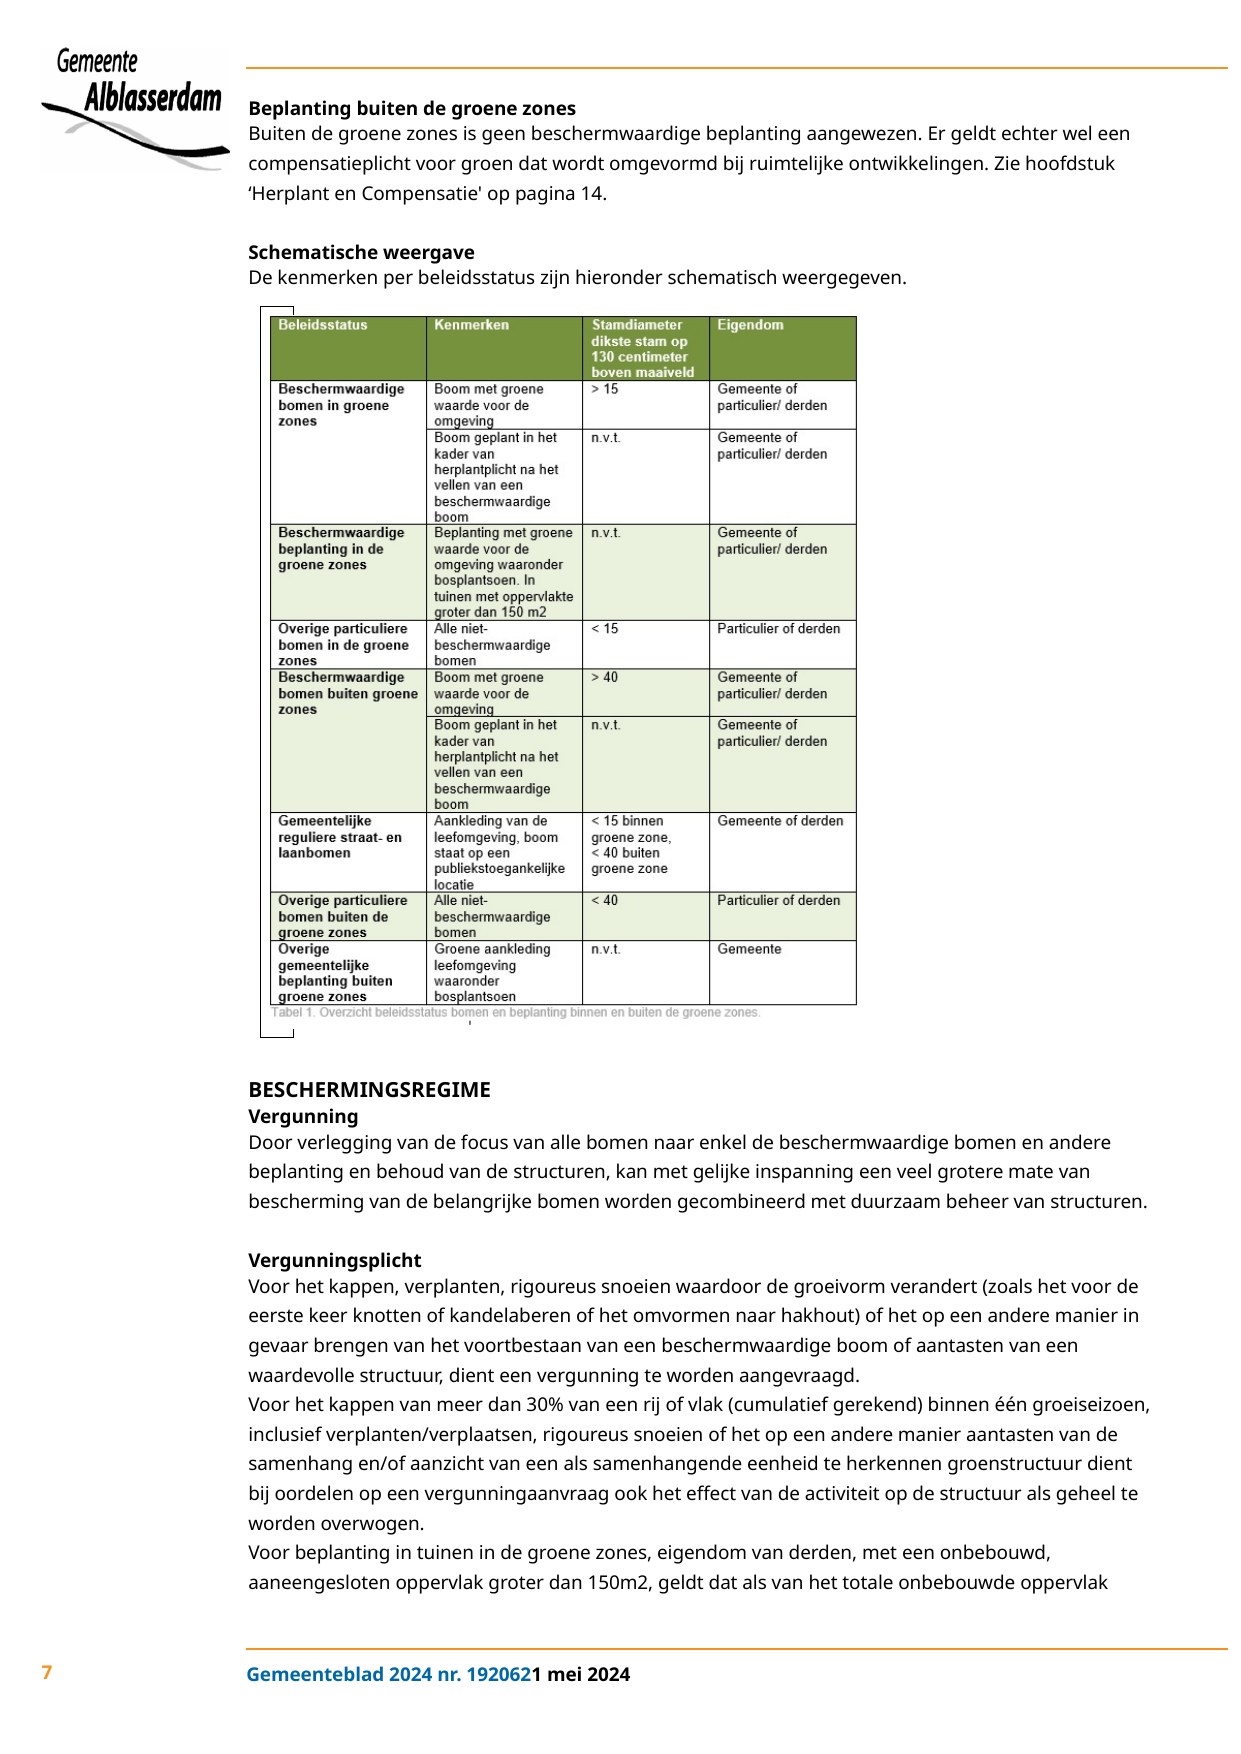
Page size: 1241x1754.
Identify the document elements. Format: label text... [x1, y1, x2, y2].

text Beplanting buiten de groene zones [248, 95, 1152, 121]
text Buiten de groene zones is geen beschermwaardige beplanting aangewezen. Er geldt echter wel een compensatieplicht voor groen dat wordt omgevormd bij ruimtelijke ontwikkelingen. Zie hoofdstuk ‘Herplant en Compensatie' op pagina 14. [248, 121, 1152, 205]
picture [41, 47, 231, 172]
text De kenmerken per beleidsstatus zijn hieronder schematisch weergegeven. [248, 264, 1152, 290]
text Schematische weergave [248, 239, 1152, 264]
text Voor het kappen van meer dan 30% van een rij of vlak (cumulatief gerekend) binnen één groeiseizoen, inclusief verplanten/verplaatsen, rigoureus snoeien of het op een andere manier aantasten van de samenhang en/of aanzicht van een als samenhangende eenheid te herkennen groenstructuur dient bij oordelen op een vergunningaanvraag ook het effect van de activiteit op de structuur als geheel te worden overwogen. [248, 1391, 1152, 1535]
text Voor beplanting in tuinen in de groene zones, eigendom van derden, met een onbebouwd, aaneengesloten oppervlak groter dan 150m2, geldt dat als van het totale onbebouwde oppervlak [248, 1539, 1152, 1594]
text Vergunningsplicht [248, 1247, 1152, 1273]
text Vergunning [248, 1103, 1152, 1129]
picture [268, 315, 860, 1029]
text Door verlegging van de focus van alle bomen naar enkel de beschermwaardige bomen en andere beplanting en behoud van de structuren, kan met gelijke inspanning een veel grotere mate van bescherming van de belangrijke bomen worden gecombineerd met duurzaam beheer van structuren. [248, 1129, 1152, 1214]
text BESCHERMINGSREGIME [248, 1075, 1152, 1103]
text Voor het kappen, verplanten, rigoureus snoeien waardoor de groeivorm verandert (zoals het voor de eerste keer knotten of kandelaberen of het omvormen naar hakhout) of het op een andere manier in gevaar brengen van het voortbestaan van een beschermwaardige boom of aantasten van een waardevolle structuur, dient een vergunning te worden aangevraagd. [248, 1273, 1152, 1387]
